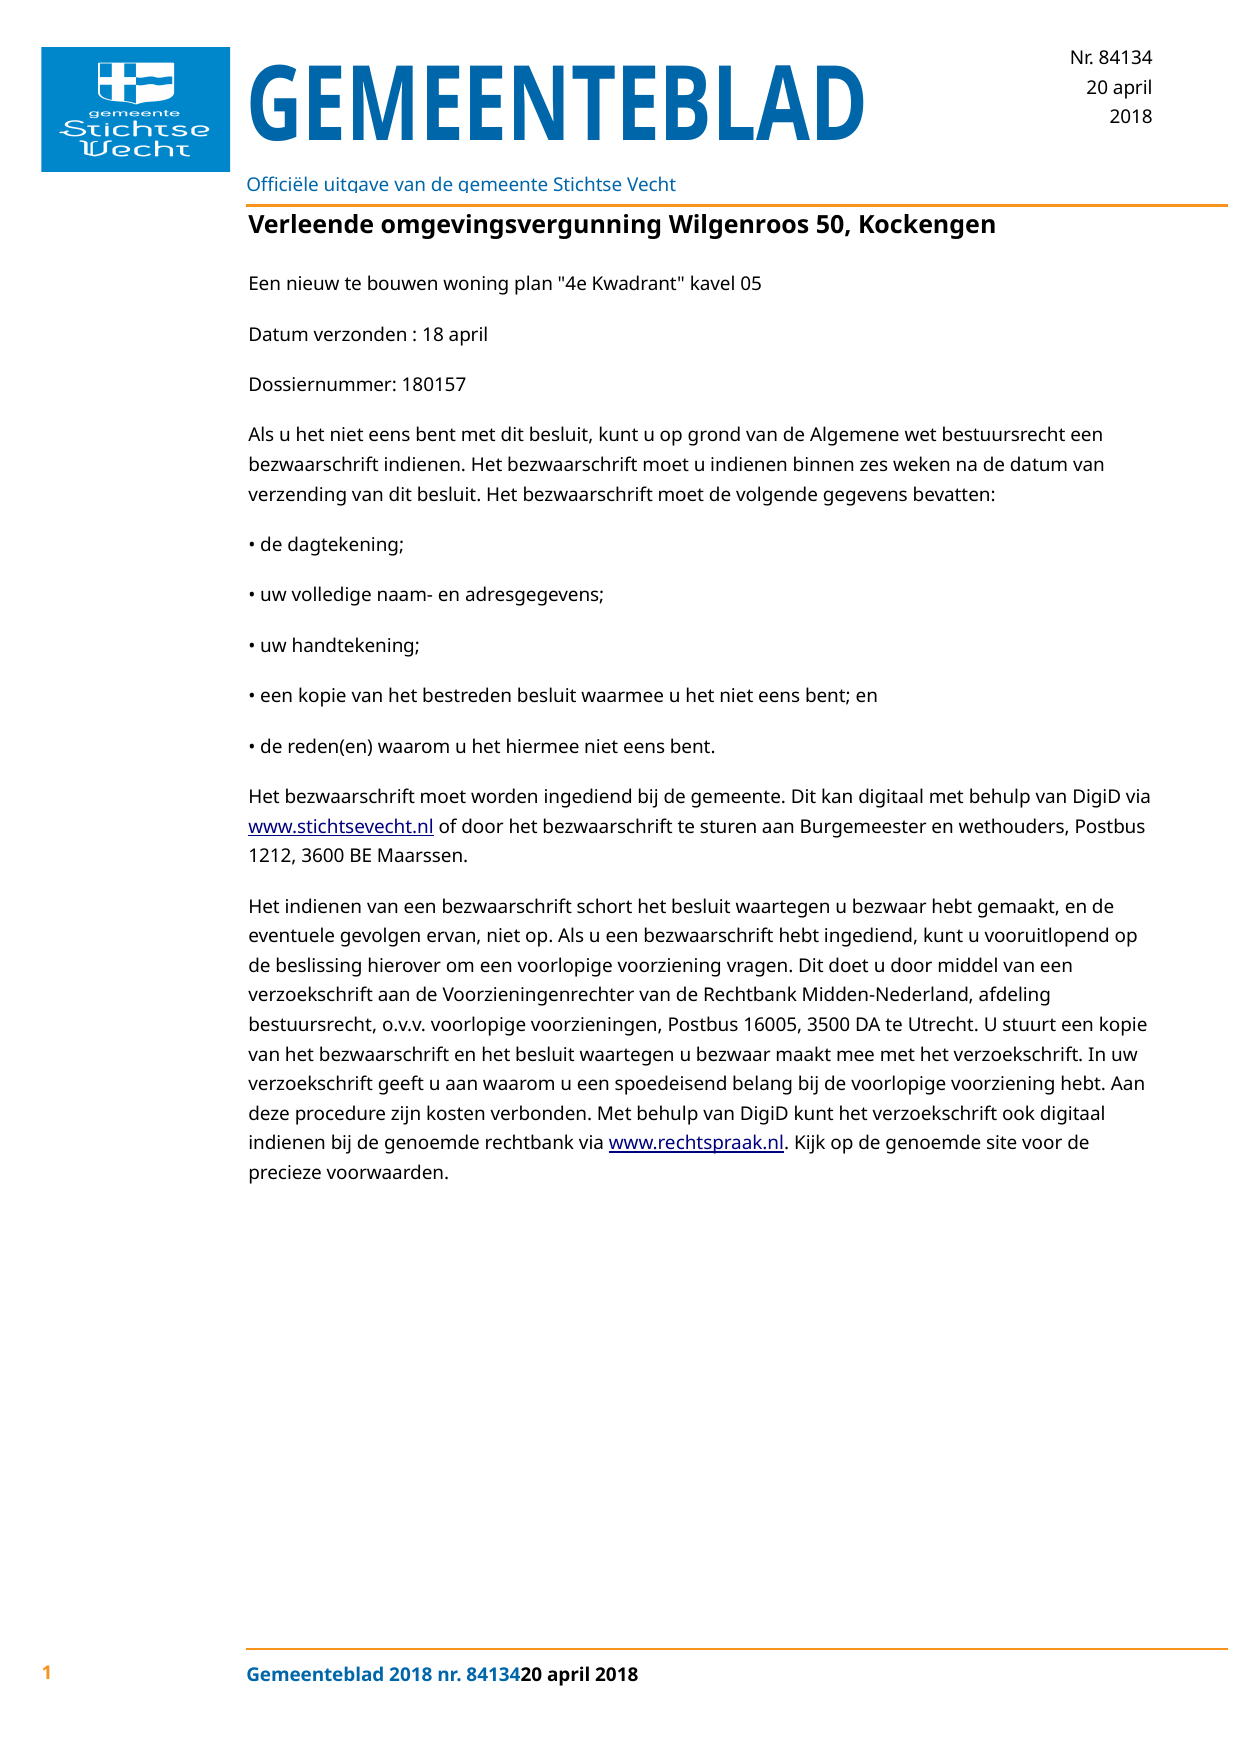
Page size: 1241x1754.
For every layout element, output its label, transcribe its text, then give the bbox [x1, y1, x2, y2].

text Als u het niet eens bent met dit besluit, kunt u op grond van de Algemene wet bestuursrecht een bezwaarschrift indienen. Het bezwaarschrift moet u indienen binnen zes weken na de datum van verzending van dit besluit. Het bezwaarschrift moet de volgende gegevens bevatten: [248, 422, 1152, 506]
text • de dagtekening; [248, 531, 1152, 557]
text Verleende omgevingsvergunning Wilgenroos 50, Kockengen [248, 207, 1152, 241]
picture [99, 63, 135, 101]
text Een nieuw te bouwen woning plan "4e Kwadrant" kavel 05 [248, 270, 1152, 296]
text Het indienen van een bezwaarschrift schort het besluit waartegen u bezwaar hebt gemaakt, en de eventuele gevolgen ervan, niet op. Als u een bezwaarschrift hebt ingediend, kunt u vooruitlopend op de beslissing hierover om een voorlopige voorziening vragen. Dit doet u door middel van een verzoekschrift aan de Voorzieningenrechter van de Rechtbank Midden-Nederland, afdeling bestuursrecht, o.v.v. voorlopige voorzieningen, Postbus 16005, 3500 DA te Utrecht. U stuurt een kopie van het bezwaarschrift en het besluit waartegen u bezwaar maakt mee met het verzoekschrift. In uw verzoekschrift geeft u aan waarom u een spoedeisend belang bij de voorlopige voorziening hebt. Aan deze procedure zijn kosten verbonden. Met behulp van DigiD kunt het verzoekschrift ook digitaal indienen bij de genoemde rechtbank via www.rechtspraak.nl. Kijk op de genoemde site voor de precieze voorwaarden. [248, 893, 1152, 1185]
text • de reden(en) waarom u het hiermee niet eens bent. [248, 733, 1152, 758]
text • uw handtekening; [248, 632, 1152, 658]
text Dossiernummer: 180157 [248, 371, 1152, 397]
text Datum verzonden : 18 april [248, 321, 1152, 346]
text Het bezwaarschrift moet worden ingediend bij de gemeente. Dit kan digitaal met behulp van DigiD via www.stichtsevecht.nl of door het bezwaarschrift te sturen aan Burgemeester en wethouders, Postbus 1212, 3600 BE Maarssen. [248, 783, 1152, 868]
picture [137, 63, 174, 103]
text • een kopie van het bestreden besluit waarmee u het niet eens bent; en [248, 682, 1152, 708]
text • uw volledige naam- en adresgegevens; [248, 582, 1152, 607]
